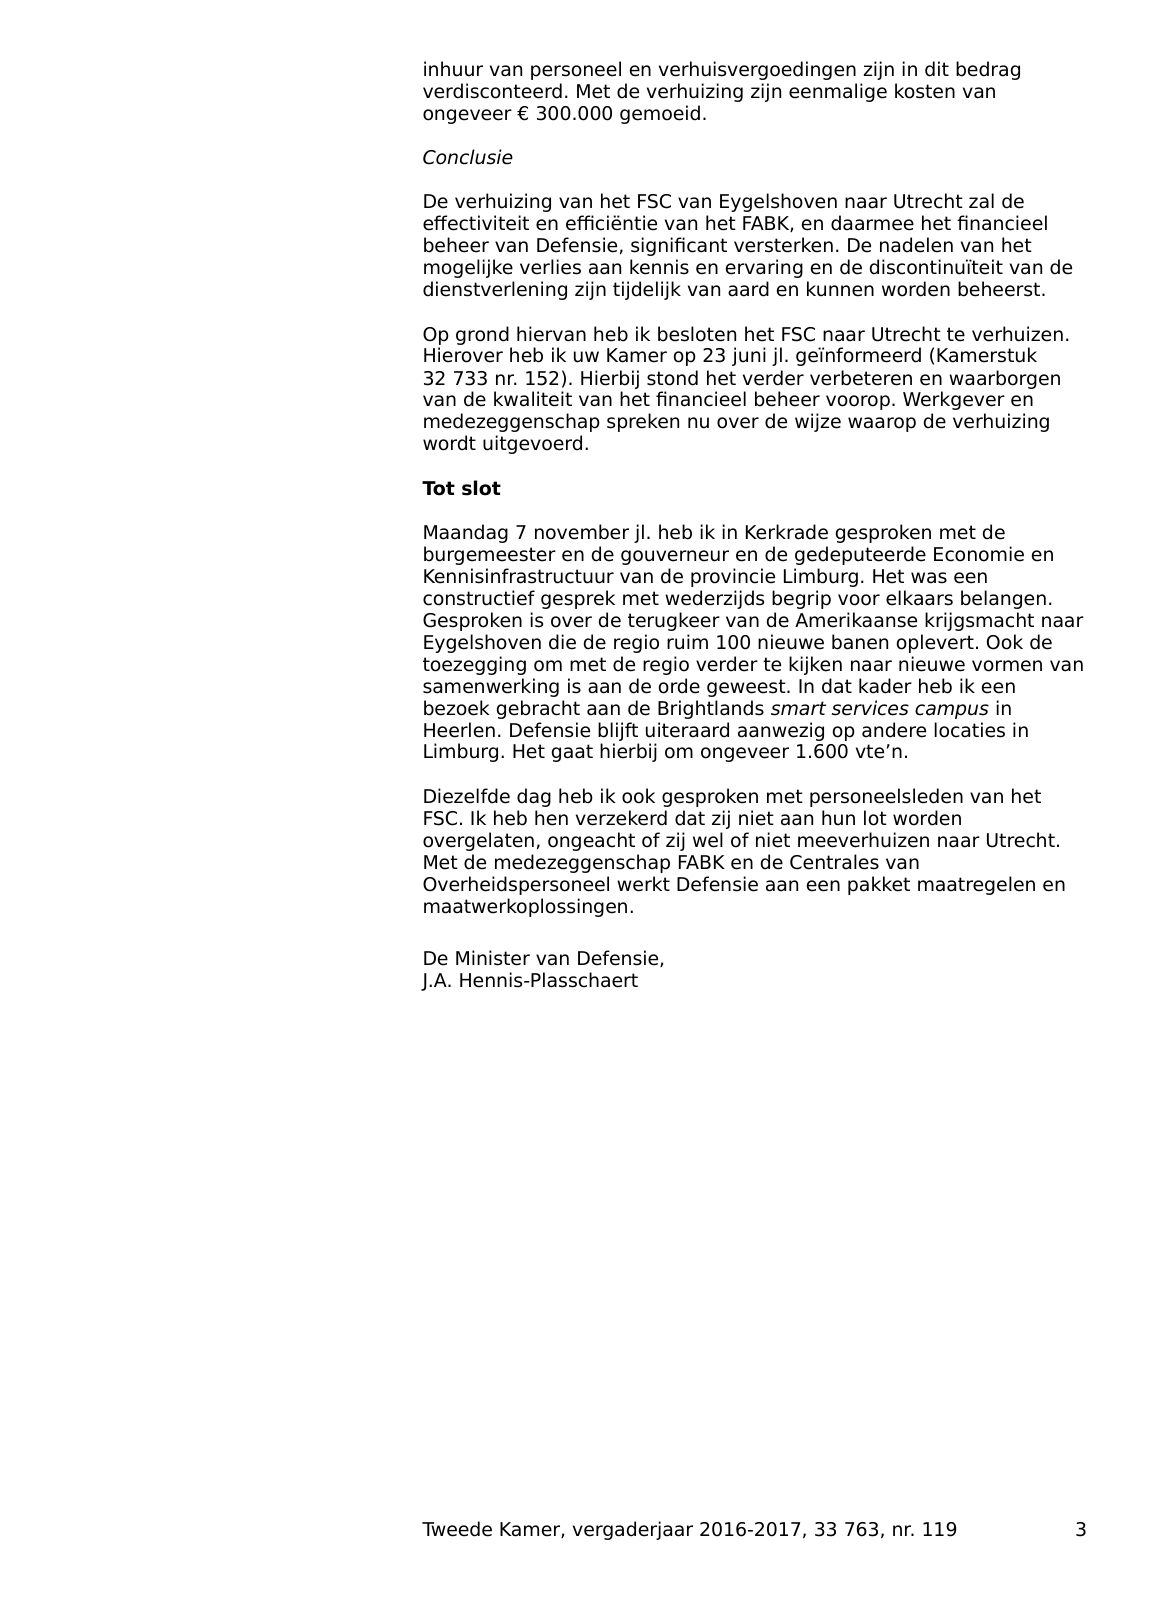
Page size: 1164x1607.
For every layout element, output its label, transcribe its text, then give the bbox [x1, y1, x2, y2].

text inhuur van personeel en verhuisvergoedingen zijn in dit bedrag verdisconteerd. Met de verhuizing zijn eenmalige kosten van ongeveer € 300.000 gemoeid. [422, 59, 1087, 125]
text De verhuizing van het FSC van Eygelshoven naar Utrecht zal de effectiviteit en efficiëntie van het FABK, en daarmee het financieel beheer van Defensie, significant versterken. De nadelen van het mogelijke verlies aan kennis en ervaring en de discontinuïteit van de dienstverlening zijn tijdelijk van aard en kunnen worden beheerst. [422, 191, 1087, 301]
text Op grond hiervan heb ik besloten het FSC naar Utrecht te verhuizen. Hierover heb ik uw Kamer op 23 juni jl. geïnformeerd (Kamerstuk 32 733 nr. 152). Hierbij stond het verder verbeteren en waarborgen van de kwaliteit van het financieel beheer voorop. Werkgever en medezeggenschap spreken nu over de wijze waarop de verhuizing wordt uitgevoerd. [422, 323, 1087, 455]
subtitle Conclusie [422, 147, 1087, 169]
subtitle Tot slot [422, 477, 1087, 499]
text Maandag 7 november jl. heb ik in Kerkrade gesproken met de burgemeester en de gouverneur en de gedeputeerde Economie en Kennisinfrastructuur van de provincie Limburg. Het was een constructief gesprek met wederzijds begrip voor elkaars belangen. Gesproken is over de terugkeer van de Amerikaanse krijgsmacht naar Eygelshoven die de regio ruim 100 nieuwe banen oplevert. Ook de toezegging om met de regio verder te kijken naar nieuwe vormen van samenwerking is aan de orde geweest. In dat kader heb ik een bezoek gebracht aan de Brightlands smart services campus in Heerlen. Defensie blijft uiteraard aanwezig op andere locaties in Limburg. Het gaat hierbij om ongeveer 1.600 vte’n. [422, 522, 1087, 763]
text De Minister van Defensie, J.A. Hennis-Plasschaert [422, 947, 1087, 991]
text Diezelfde dag heb ik ook gesproken met personeelsleden van het FSC. Ik heb hen verzekerd dat zij niet aan hun lot worden overgelaten, ongeacht of zij wel of niet meeverhuizen naar Utrecht. Met de medezeggenschap FABK en de Centrales van Overheidspersoneel werkt Defensie aan een pakket maatregelen en maatwerkoplossingen. [422, 786, 1087, 917]
